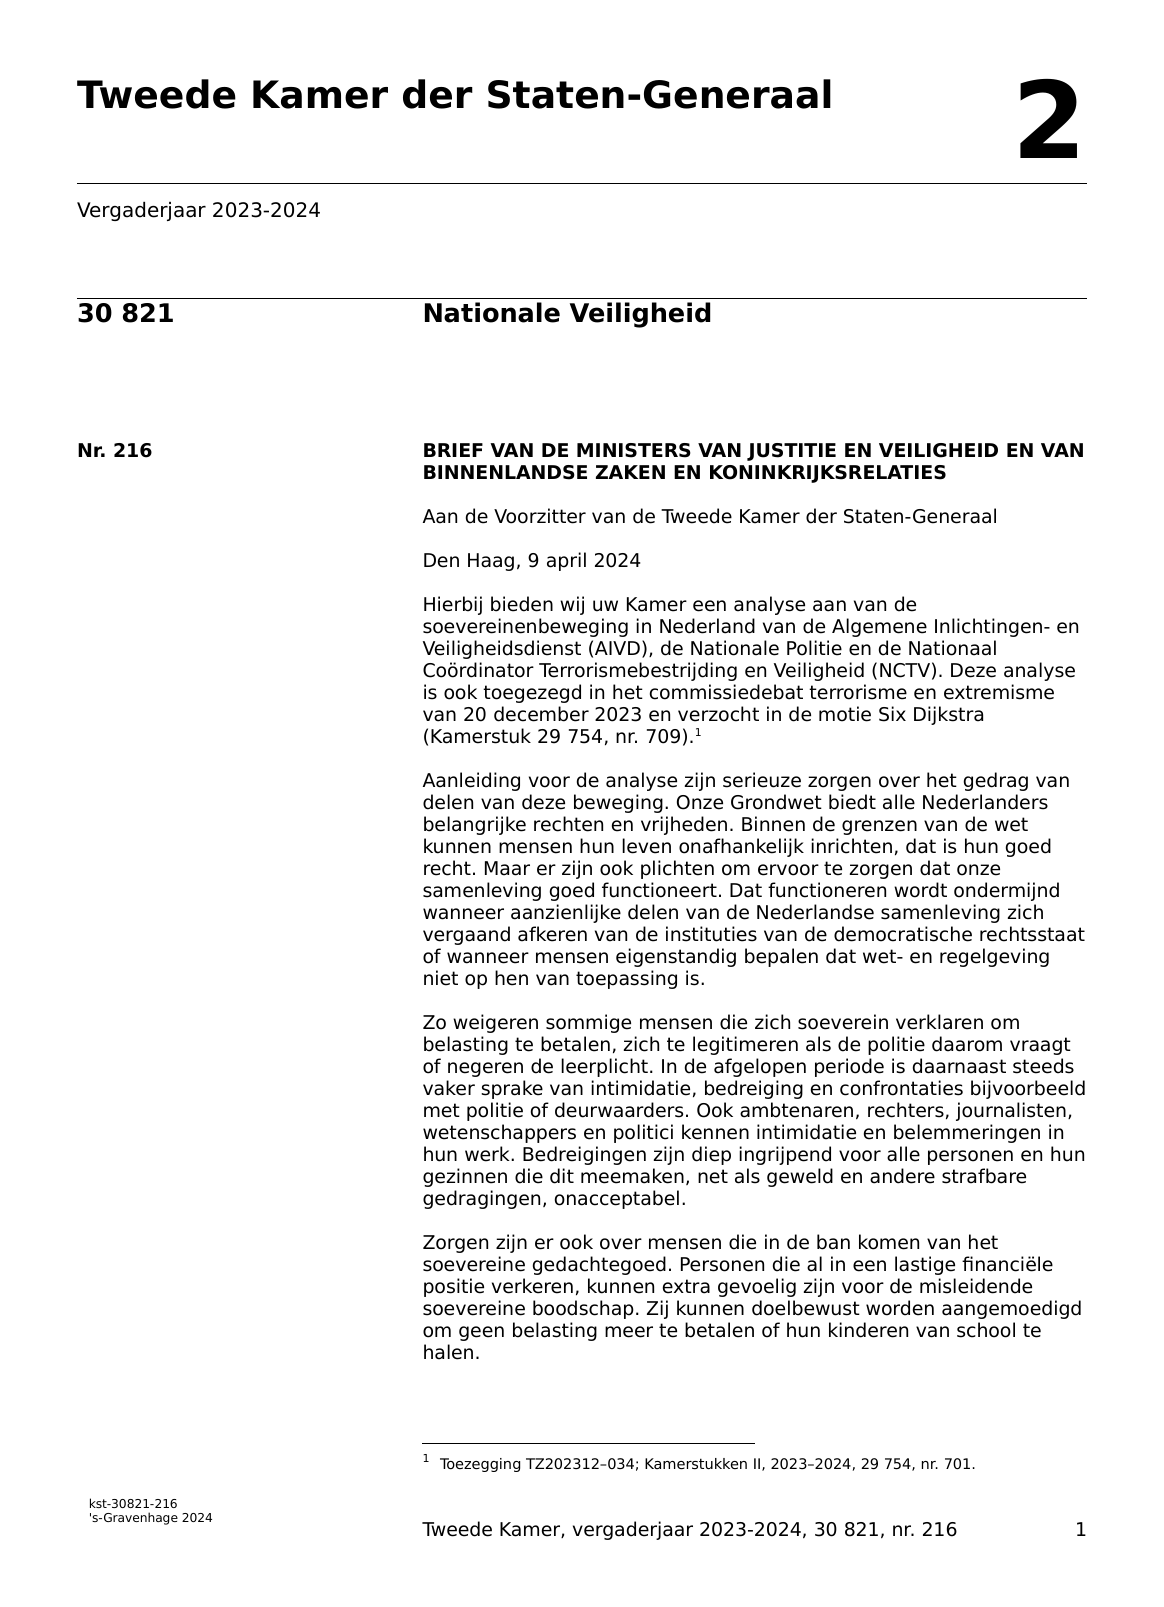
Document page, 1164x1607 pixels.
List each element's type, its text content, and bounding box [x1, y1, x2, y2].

text Aan de Voorzitter van de Tweede Kamer der Staten-Generaal [422, 506, 1087, 528]
table_header 2 [886, 59, 1087, 183]
table_cell Vergaderjaar 2023-2024 [77, 184, 1087, 298]
subtitle 30 821 Nationale Veiligheid [77, 299, 1087, 329]
text Aanleiding voor de analyse zijn serieuze zorgen over het gedrag van delen van deze beweging. Onze Grondwet biedt alle Nederlanders belangrijke rechten en vrijheden. Binnen de grenzen van de wet kunnen mensen hun leven onafhankelijk inrichten, dat is hun goed recht. Maar er zijn ook plichten om ervoor te zorgen dat onze samenleving goed functioneert. Dat functioneren wordt ondermijnd wanneer aanzienlijke delen van de Nederlandse samenleving zich vergaand afkeren van de instituties van de democratische rechtsstaat of wanneer mensen eigenstandig bepalen dat wet- en regelgeving niet op hen van toepassing is. [422, 770, 1087, 990]
text Zo weigeren sommige mensen die zich soeverein verklaren om belasting te betalen, zich te legitimeren als de politie daarom vraagt of negeren de leerplicht. In de afgelopen periode is daarnaast steeds vaker sprake van intimidatie, bedreiging en confrontaties bijvoorbeeld met politie of deurwaarders. Ook ambtenaren, rechters, journalisten, wetenschappers en politici kennen intimidatie en belemmeringen in hun werk. Bedreigingen zijn diep ingrijpend voor alle personen en hun gezinnen die dit meemaken, net als geweld en andere strafbare gedragingen, onacceptabel. [422, 1012, 1087, 1210]
text Toezegging TZ202312–034; Kamerstukken II, 2023–2024, 29 754, nr. 701. [422, 1452, 1087, 1474]
text kst-30821-216 [88, 1497, 323, 1511]
table_header Tweede Kamer der Staten-Generaal [77, 59, 886, 183]
text Den Haag, 9 april 2024 [422, 550, 1087, 572]
text Zorgen zijn er ook over mensen die in de ban komen van het soevereine gedachtegoed. Personen die al in een lastige financiële positie verkeren, kunnen extra gevoelig zijn voor de misleidende soevereine boodschap. Zij kunnen doelbewust worden aangemoedigd om geen belasting meer te betalen of hun kinderen van school te halen. [422, 1232, 1087, 1364]
text Hierbij bieden wij uw Kamer een analyse aan van de soevereinenbeweging in Nederland van de Algemene Inlichtingen- en Veiligheidsdienst (AIVD), de Nationale Politie en de Nationaal Coördinator Terrorismebestrijding en Veiligheid (NCTV). Deze analyse is ook toegezegd in het commissiedebat terrorisme en extremisme van 20 december 2023 en verzocht in de motie Six Dijkstra (Kamerstuk 29 754, nr. 709). [422, 594, 1087, 748]
subtitle Nr. 216 BRIEF VAN DE MINISTERS VAN JUSTITIE EN VEILIGHEID EN VAN BINNENLANDSE ZAKEN EN KONINKRIJKSRELATIES [77, 440, 1087, 484]
text 's-Gravenhage 2024 [88, 1511, 323, 1525]
